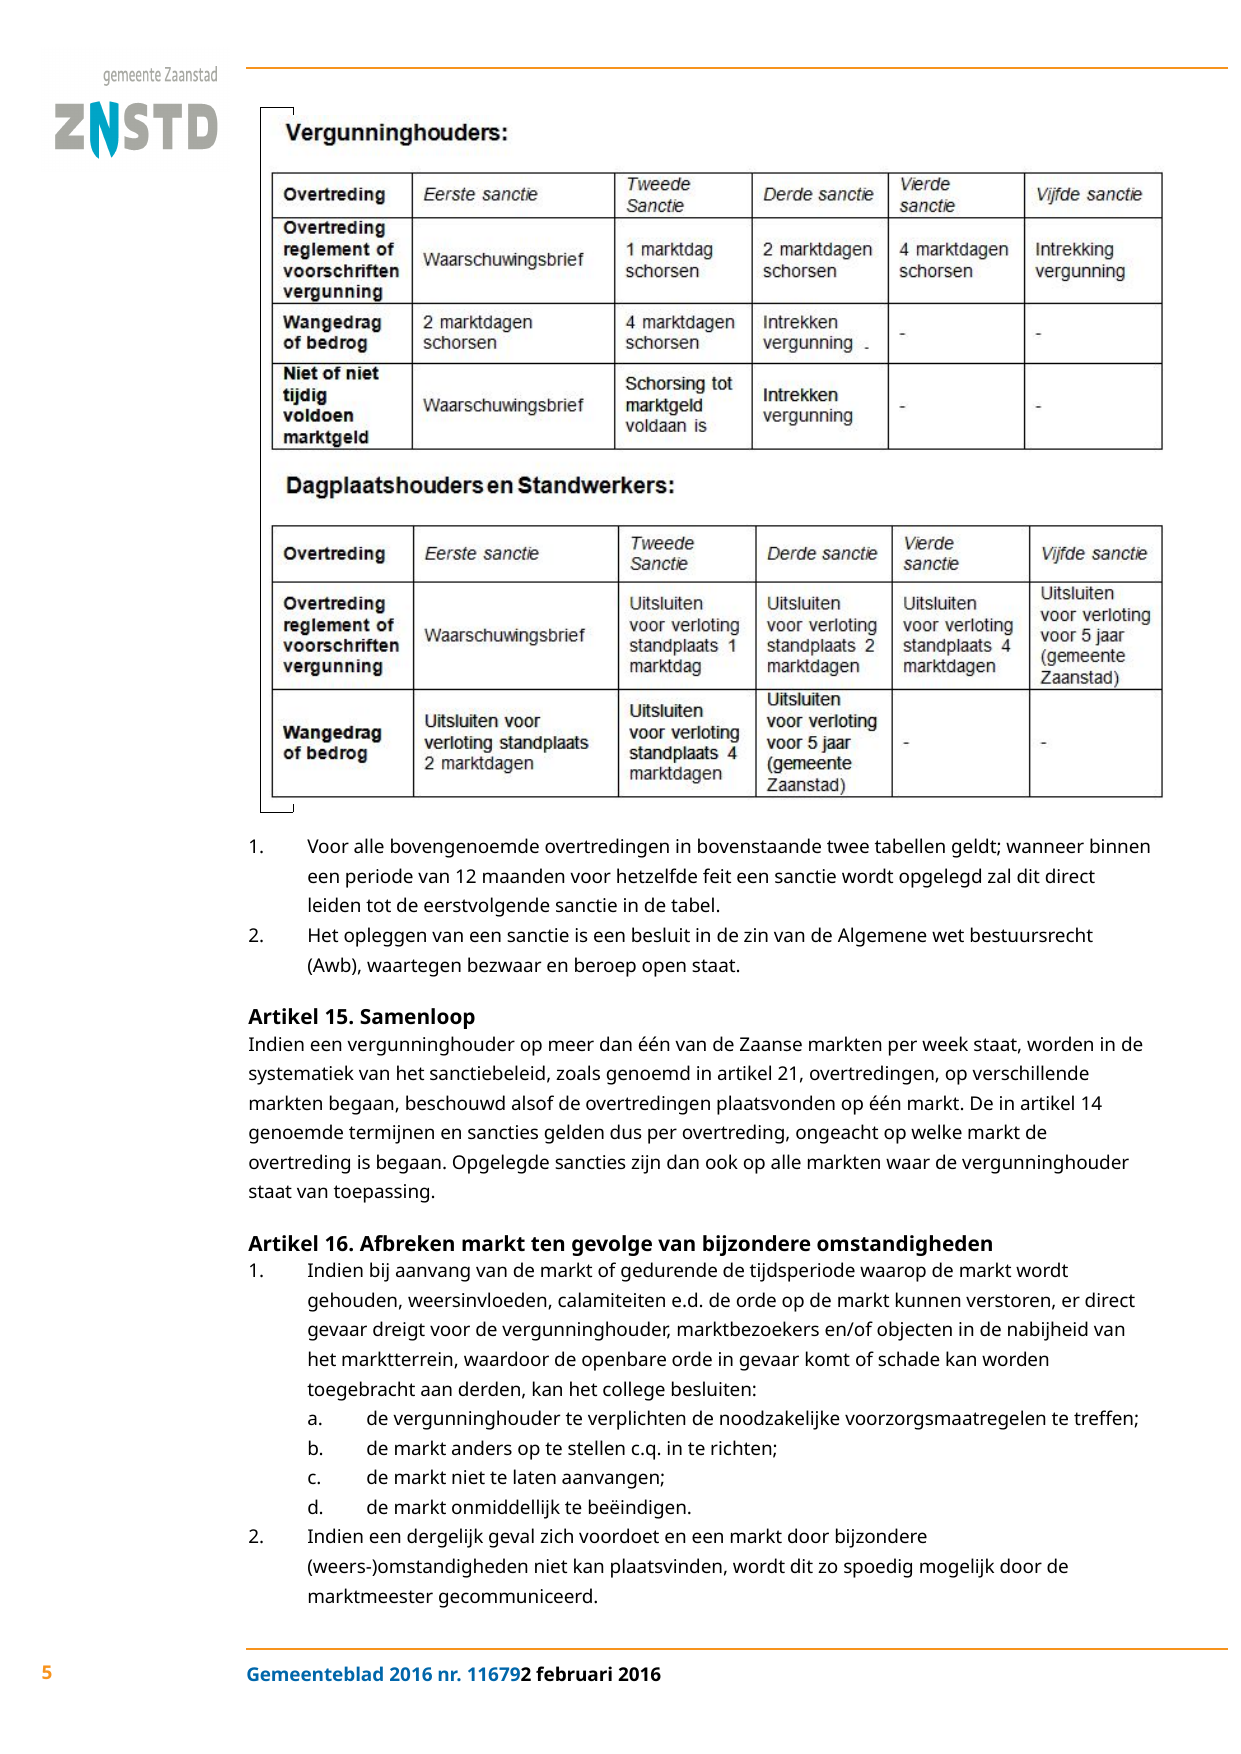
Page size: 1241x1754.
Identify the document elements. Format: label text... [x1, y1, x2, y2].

list Voor alle bovengenoemde overtredingen in bovenstaande twee tabellen geldt; wanneer binnen een periode van 12 maanden voor hetzelfde feit een sanctie wordt opgelegd zal dit direct leiden tot de eerstvolgende sanctie in de tabel. [248, 833, 1152, 918]
text Indien een vergunninghouder op meer dan één van de Zaanse markten per week staat, worden in de systematiek van het sanctiebeleid, zoals genoemd in artikel 21, overtredingen, op verschillende markten begaan, beschouwd alsof de overtredingen plaatsvonden op één markt. De in artikel 14 genoemde termijnen en sancties gelden dus per overtreding, ongeacht op welke markt de overtreding is begaan. Opgelegde sancties zijn dan ook op alle markten waar de vergunninghouder staat van toepassing. [248, 1031, 1152, 1204]
list de markt niet te laten aanvangen; [307, 1464, 1152, 1490]
list Indien een dergelijk geval zich voordoet en een markt door bijzondere (weers-)omstandigheden niet kan plaatsvinden, wordt dit zo spoedig mogelijk door de marktmeester gecommuniceerd. [248, 1524, 1152, 1609]
text Artikel 15. Samenloop [248, 1002, 1152, 1031]
list de markt onmiddellijk te beëindigen. [307, 1494, 1152, 1520]
list Indien bij aanvang van de markt of gedurende de tijdsperiode waarop de markt wordt gehouden, weersinvloeden, calamiteiten e.d. de orde op de markt kunnen verstoren, er direct gevaar dreigt voor de vergunninghouder, marktbezoekers en/of objecten in de nabijheid van het marktterrein, waardoor de openbare orde in gevaar komt of schade kan worden toegebracht aan derden, kan het college besluiten: [248, 1257, 1152, 1402]
text Artikel 16. Afbreken markt ten gevolge van bijzondere omstandigheden [248, 1229, 1152, 1257]
list Het opleggen van een sanctie is een besluit in de zin van de Algemene wet bestuursrecht (Awb), waartegen bezwaar en beroep open staat. [248, 922, 1152, 978]
list de markt anders op te stellen c.q. in te richten; [307, 1435, 1152, 1461]
picture [268, 115, 1173, 804]
picture [41, 47, 231, 172]
list de vergunninghouder te verplichten de noodzakelijke voorzorgsmaatregelen te treffen; [307, 1405, 1152, 1431]
